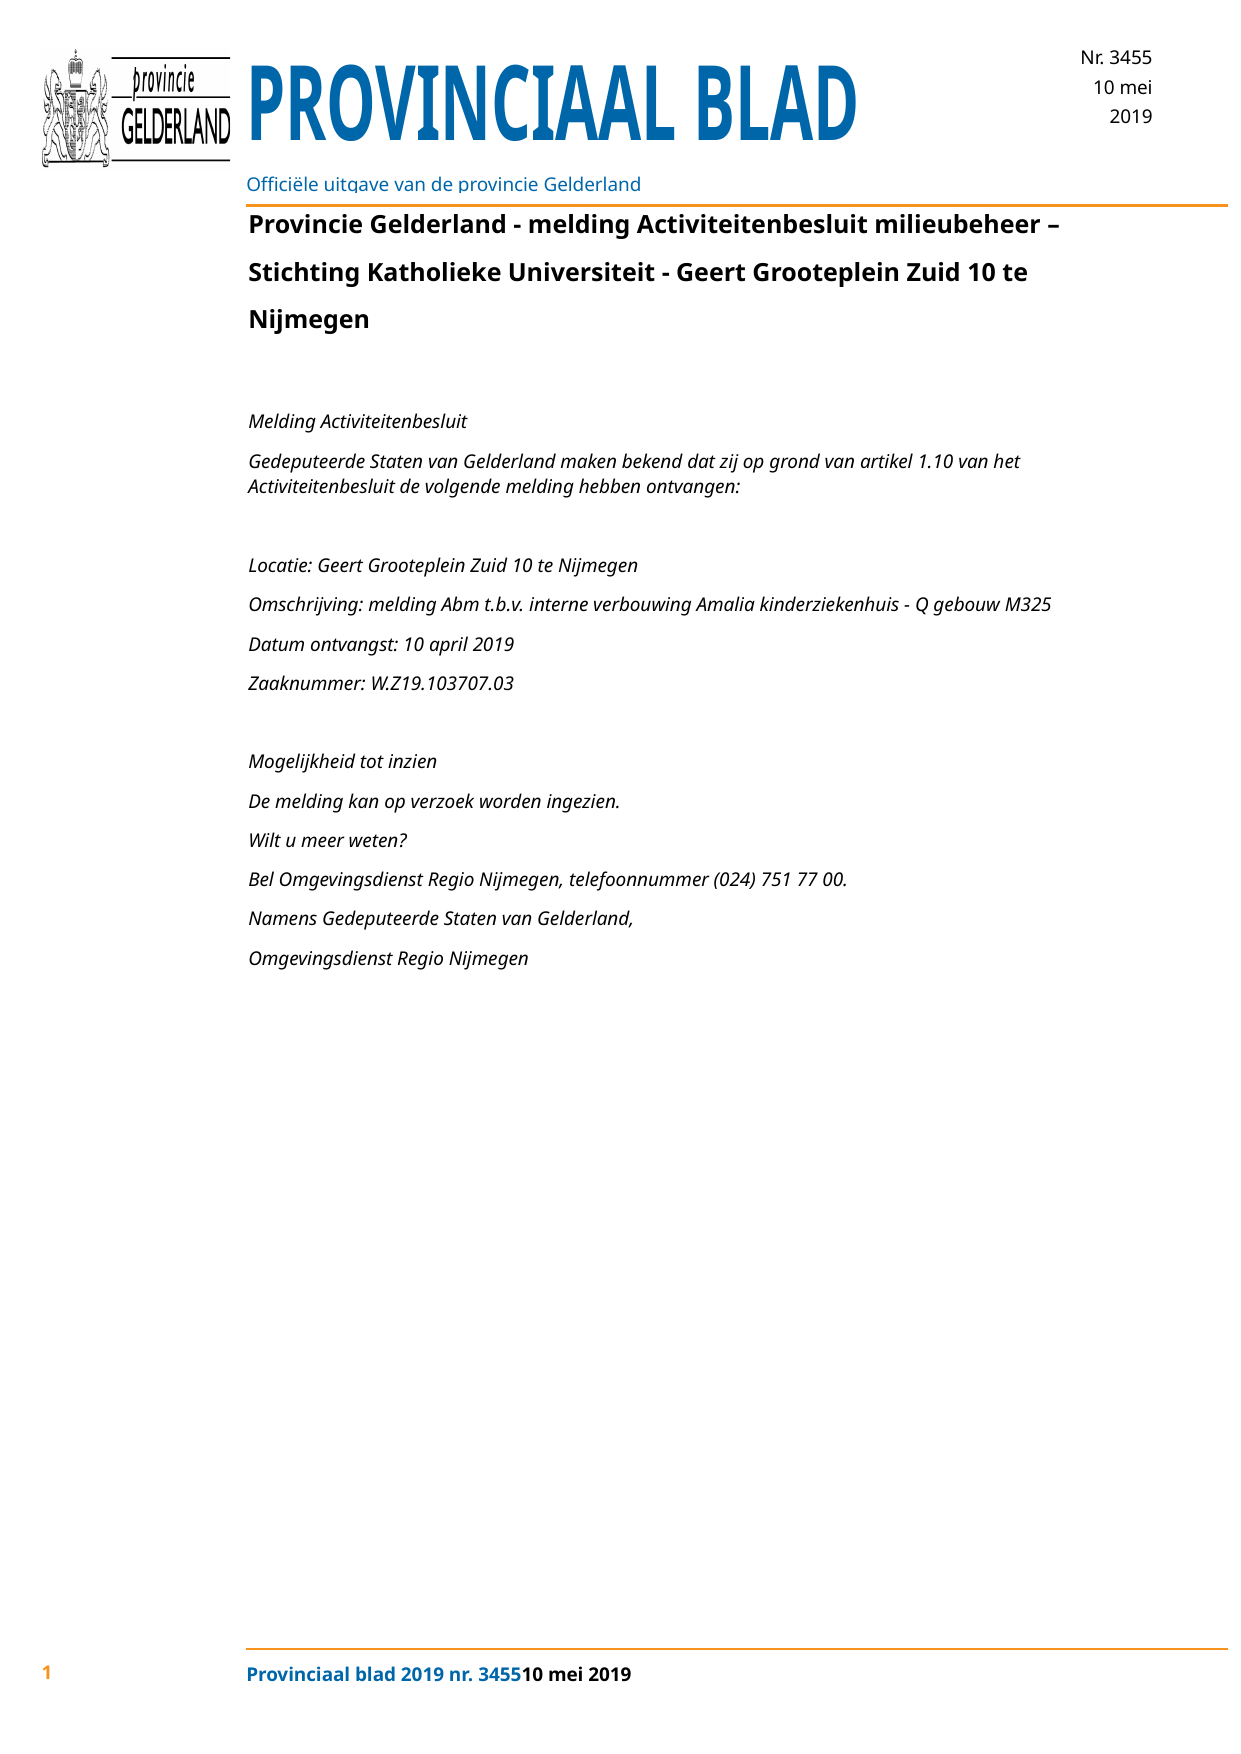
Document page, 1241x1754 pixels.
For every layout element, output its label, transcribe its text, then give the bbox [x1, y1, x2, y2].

text Omgevingsdienst Regio Nijmegen [248, 945, 1152, 971]
text Zaaknummer: W.Z19.103707.03 [248, 670, 1152, 696]
picture [41, 47, 231, 172]
text Mogelijkheid tot inzien [248, 748, 1152, 774]
text Namens Gedeputeerde Staten van Gelderland, [248, 906, 1152, 931]
text De melding kan op verzoek worden ingezien. [248, 788, 1152, 813]
text Locatie: Geert Grooteplein Zuid 10 te Nijmegen [248, 552, 1152, 578]
text Gedeputeerde Staten van Gelderland maken bekend dat zij op grond van artikel 1.10 van het Activiteitenbesluit de volgende melding hebben ontvangen: [248, 448, 1152, 499]
text Melding Activiteitenbesluit [248, 409, 1152, 434]
text Omschrijving: melding Abm t.b.v. interne verbouwing Amalia kinderziekenhuis - Q gebouw M325 [248, 591, 1152, 617]
text Datum ontvangst: 10 april 2019 [248, 631, 1152, 656]
text Bel Omgevingsdienst Regio Nijmegen, telefoonnummer (024) 751 77 00. [248, 866, 1152, 892]
text Provincie Gelderland - melding Activiteitenbesluit milieubeheer – Stichting Katholieke Universiteit - Geert Grooteplein Zuid 10 te Nijmegen [248, 207, 1152, 336]
text Wilt u meer weten? [248, 827, 1152, 853]
